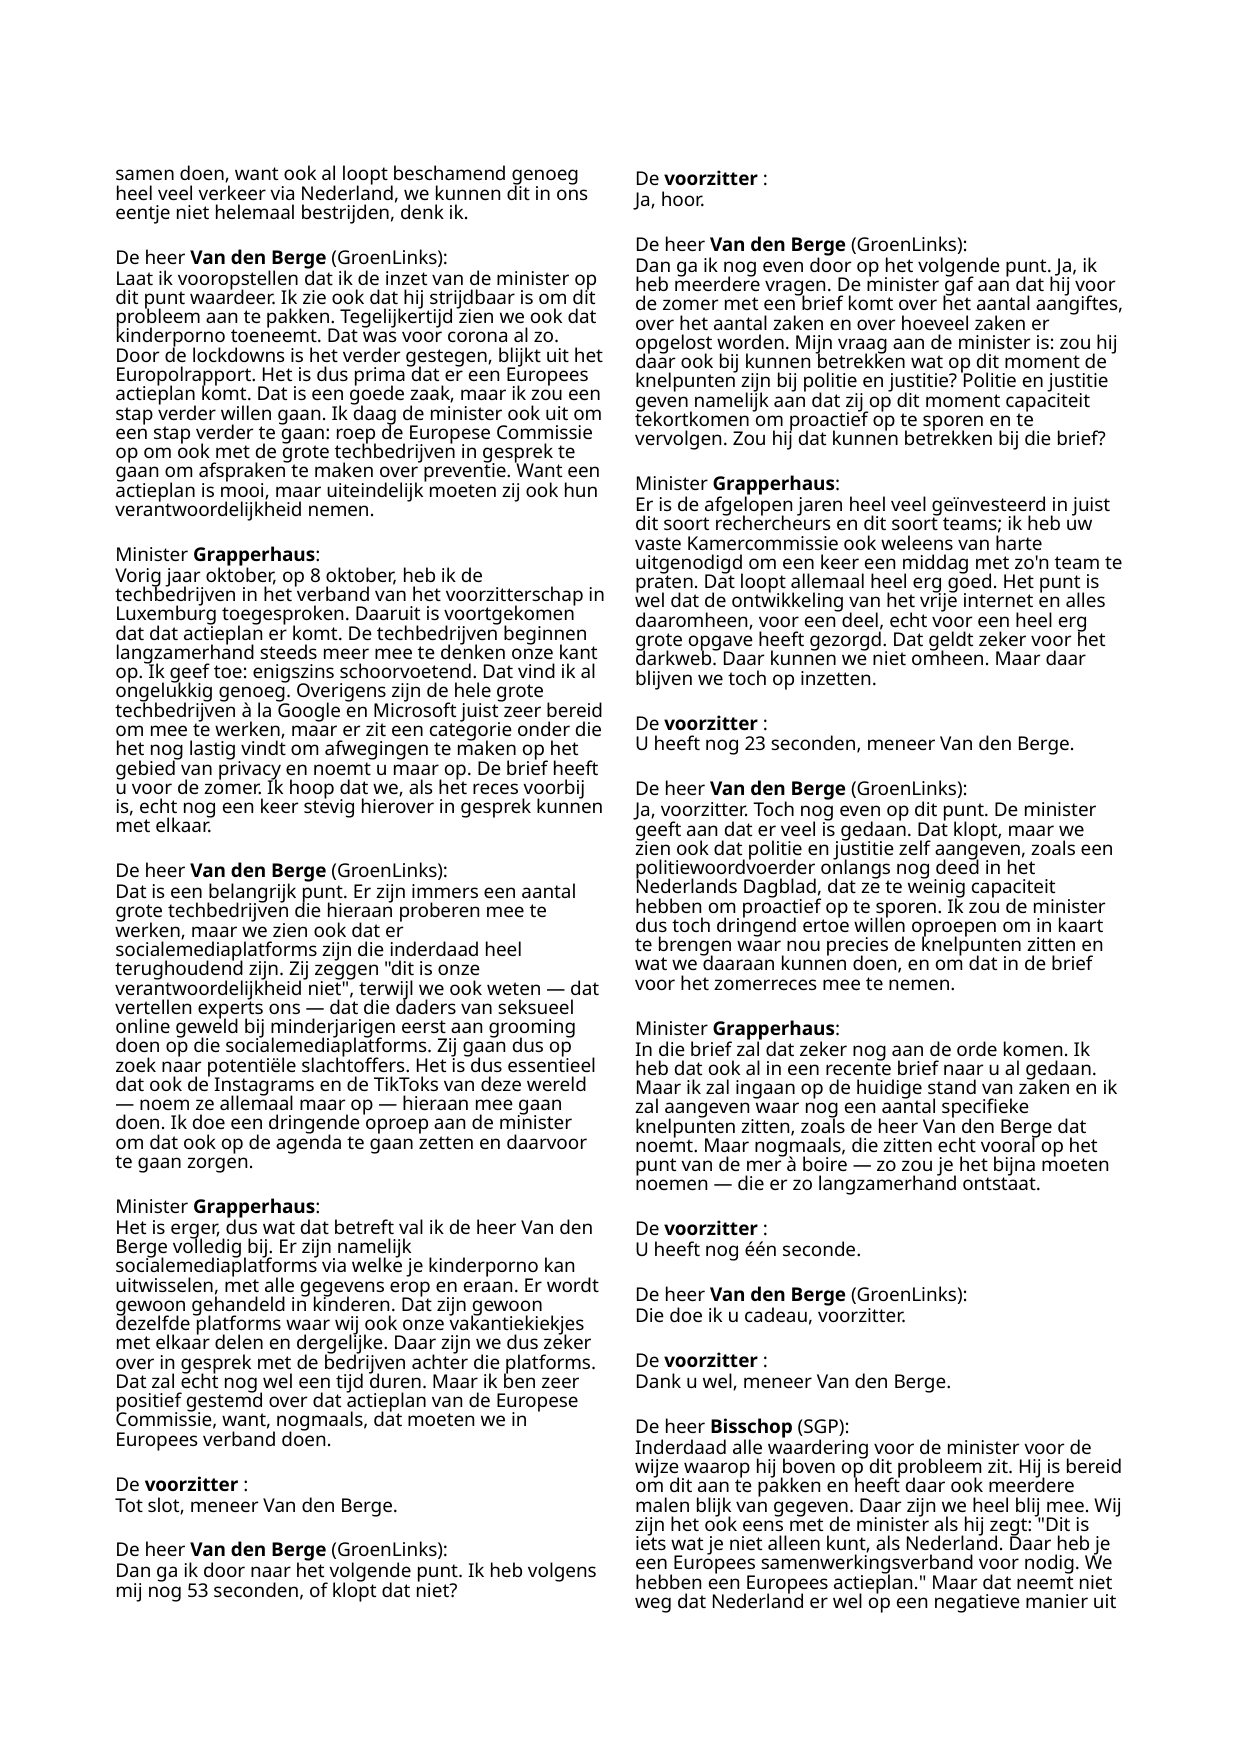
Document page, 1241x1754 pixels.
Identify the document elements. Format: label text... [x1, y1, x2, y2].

text Minister Grapperhaus: [115, 1193, 605, 1219]
text De voorzitter : [635, 1216, 1125, 1241]
text De heer Van den Berge (GroenLinks): [635, 776, 1125, 801]
text Dat is een belangrijk punt. Er zijn immers een aantal grote techbedrijven die hieraan proberen mee te werken, maar we zien ook dat er socialemediaplatforms zijn die inderdaad heel terughoudend zijn. Zij zeggen "dit is onze verantwoordelijkheid niet", terwijl we ook weten — dat vertellen experts ons — dat die daders van seksueel online geweld bij minderjarigen eerst aan grooming doen op die socialemediaplatforms. Zij gaan dus op zoek naar potentiële slachtoffers. Het is dus essentieel dat ook de Instagrams en de TikToks van deze wereld — noem ze allemaal maar op — hieraan mee gaan doen. Ik doe een dringende oproep aan de minister om dat ook op de agenda te gaan zetten en daarvoor te gaan zorgen. [115, 883, 605, 1172]
text De voorzitter : [635, 710, 1125, 735]
text De heer Van den Berge (GroenLinks): [635, 1281, 1125, 1307]
text Dan ga ik door naar het volgende punt. Ik heb volgens mij nog 53 seconden, of klopt dat niet? [115, 1562, 605, 1601]
text Het is erger, dus wat dat betreft val ik de heer Van den Berge volledig bij. Er zijn namelijk socialemediaplatforms via welke je kinderporno kan uitwisselen, met alle gegevens erop en eraan. Er wordt gewoon gehandeld in kinderen. Dat zijn gewoon dezelfde platforms waar wij ook onze vakantiekiekjes met elkaar delen en dergelijke. Daar zijn we dus zeker over in gesprek met de bedrijven achter die platforms. Dat zal echt nog wel een tijd duren. Maar ik ben zeer positief gestemd over dat actieplan van de Europese Commissie, want, nogmaals, dat moeten we in Europees verband doen. [115, 1219, 605, 1450]
text Ja, voorzitter. Toch nog even op dit punt. De minister geeft aan dat er veel is gedaan. Dat klopt, maar we zien ook dat politie en justitie zelf aangeven, zoals een politiewoordvoerder onlangs nog deed in het Nederlands Dagblad, dat ze te weinig capaciteit hebben om proactief op te sporen. Ik zou de minister dus toch dringend ertoe willen oproepen om in kaart te brengen waar nou precies de knelpunten zitten en wat we daaraan kunnen doen, en om dat in de brief voor het zomerreces mee te nemen. [635, 801, 1125, 994]
text Dan ga ik nog even door op het volgende punt. Ja, ik heb meerdere vragen. De minister gaf aan dat hij voor de zomer met een brief komt over het aantal aangiftes, over het aantal zaken en over hoeveel zaken er opgelost worden. Mijn vraag aan de minister is: zou hij daar ook bij kunnen betrekken wat op dit moment de knelpunten zijn bij politie en justitie? Politie en justitie geven namelijk aan dat zij op dit moment capaciteit tekortkomen om proactief op te sporen en te vervolgen. Zou hij dat kunnen betrekken bij die brief? [635, 257, 1125, 449]
text Minister Grapperhaus: [635, 1015, 1125, 1041]
text Laat ik vooropstellen dat ik de inzet van de minister op dit punt waardeer. Ik zie ook dat hij strijdbaar is om dit probleem aan te pakken. Tegelijkertijd zien we ook dat kinderporno toeneemt. Dat was voor corona al zo. Door de lockdowns is het verder gestegen, blijkt uit het Europolrapport. Het is dus prima dat er een Europees actieplan komt. Dat is een goede zaak, maar ik zou een stap verder willen gaan. Ik daag de minister ook uit om een stap verder te gaan: roep de Europese Commissie op om ook met de grote techbedrijven in gesprek te gaan om afspraken te maken over preventie. Want een actieplan is mooi, maar uiteindelijk moeten zij ook hun verantwoordelijkheid nemen. [115, 270, 605, 520]
text Die doe ik u cadeau, voorzitter. [635, 1307, 1125, 1326]
text samen doen, want ook al loopt beschamend genoeg heel veel verkeer via Nederland, we kunnen dit in ons eentje niet helemaal bestrijden, denk ik. [115, 165, 605, 223]
text De heer Van den Berge (GroenLinks): [115, 1537, 605, 1562]
text De heer Van den Berge (GroenLinks): [115, 857, 605, 883]
text De voorzitter : [635, 165, 1125, 191]
text Minister Grapperhaus: [635, 470, 1125, 496]
text De voorzitter : [115, 1471, 605, 1497]
text In die brief zal dat zeker nog aan de orde komen. Ik heb dat ook al in een recente brief naar u al gedaan. Maar ik zal ingaan op de huidige stand van zaken en ik zal aangeven waar nog een aantal specifieke knelpunten zitten, zoals de heer Van den Berge dat noemt. Maar nogmaals, die zitten echt vooral op het punt van de mer à boire — zo zou je het bijna moeten noemen — die er zo langzamerhand ontstaat. [635, 1041, 1125, 1195]
text Minister Grapperhaus: [115, 541, 605, 567]
text Ja, hoor. [635, 191, 1125, 210]
text U heeft nog één seconde. [635, 1241, 1125, 1261]
text Er is de afgelopen jaren heel veel geïnvesteerd in juist dit soort rechercheurs en dit soort teams; ik heb uw vaste Kamercommissie ook weleens van harte uitgenodigd om een keer een middag met zo'n team te praten. Dat loopt allemaal heel erg goed. Het punt is wel dat de ontwikkeling van het vrije internet en alles daaromheen, voor een deel, echt voor een heel erg grote opgave heeft gezorgd. Dat geldt zeker voor het darkweb. Daar kunnen we niet omheen. Maar daar blijven we toch op inzetten. [635, 496, 1125, 689]
text U heeft nog 23 seconden, meneer Van den Berge. [635, 735, 1125, 755]
text Tot slot, meneer Van den Berge. [115, 1497, 605, 1516]
text De heer Van den Berge (GroenLinks): [635, 231, 1125, 257]
text Dank u wel, meneer Van den Berge. [635, 1373, 1125, 1392]
text De heer Van den Berge (GroenLinks): [115, 244, 605, 270]
text Vorig jaar oktober, op 8 oktober, heb ik de techbedrijven in het verband van het voorzitterschap in Luxemburg toegesproken. Daaruit is voortgekomen dat dat actieplan er komt. De techbedrijven beginnen langzamerhand steeds meer mee te denken onze kant op. Ik geef toe: enigszins schoorvoetend. Dat vind ik al ongelukkig genoeg. Overigens zijn de hele grote techbedrijven à la Google en Microsoft juist zeer bereid om mee te werken, maar er zit een categorie onder die het nog lastig vindt om afwegingen te maken op het gebied van privacy en noemt u maar op. De brief heeft u voor de zomer. Ik hoop dat we, als het reces voorbij is, echt nog een keer stevig hierover in gesprek kunnen met elkaar. [115, 567, 605, 837]
text De voorzitter : [635, 1347, 1125, 1373]
text Inderdaad alle waardering voor de minister voor de wijze waarop hij boven op dit probleem zit. Hij is bereid om dit aan te pakken en heeft daar ook meerdere malen blijk van gegeven. Daar zijn we heel blij mee. Wij zijn het ook eens met de minister als hij zegt: "Dit is iets wat je niet alleen kunt, als Nederland. Daar heb je een Europees samenwerkingsverband voor nodig. We hebben een Europees actieplan." Maar dat neemt niet weg dat Nederland er wel op een negatieve manier uit [635, 1439, 1125, 1612]
text De heer Bisschop (SGP): [635, 1413, 1125, 1439]
